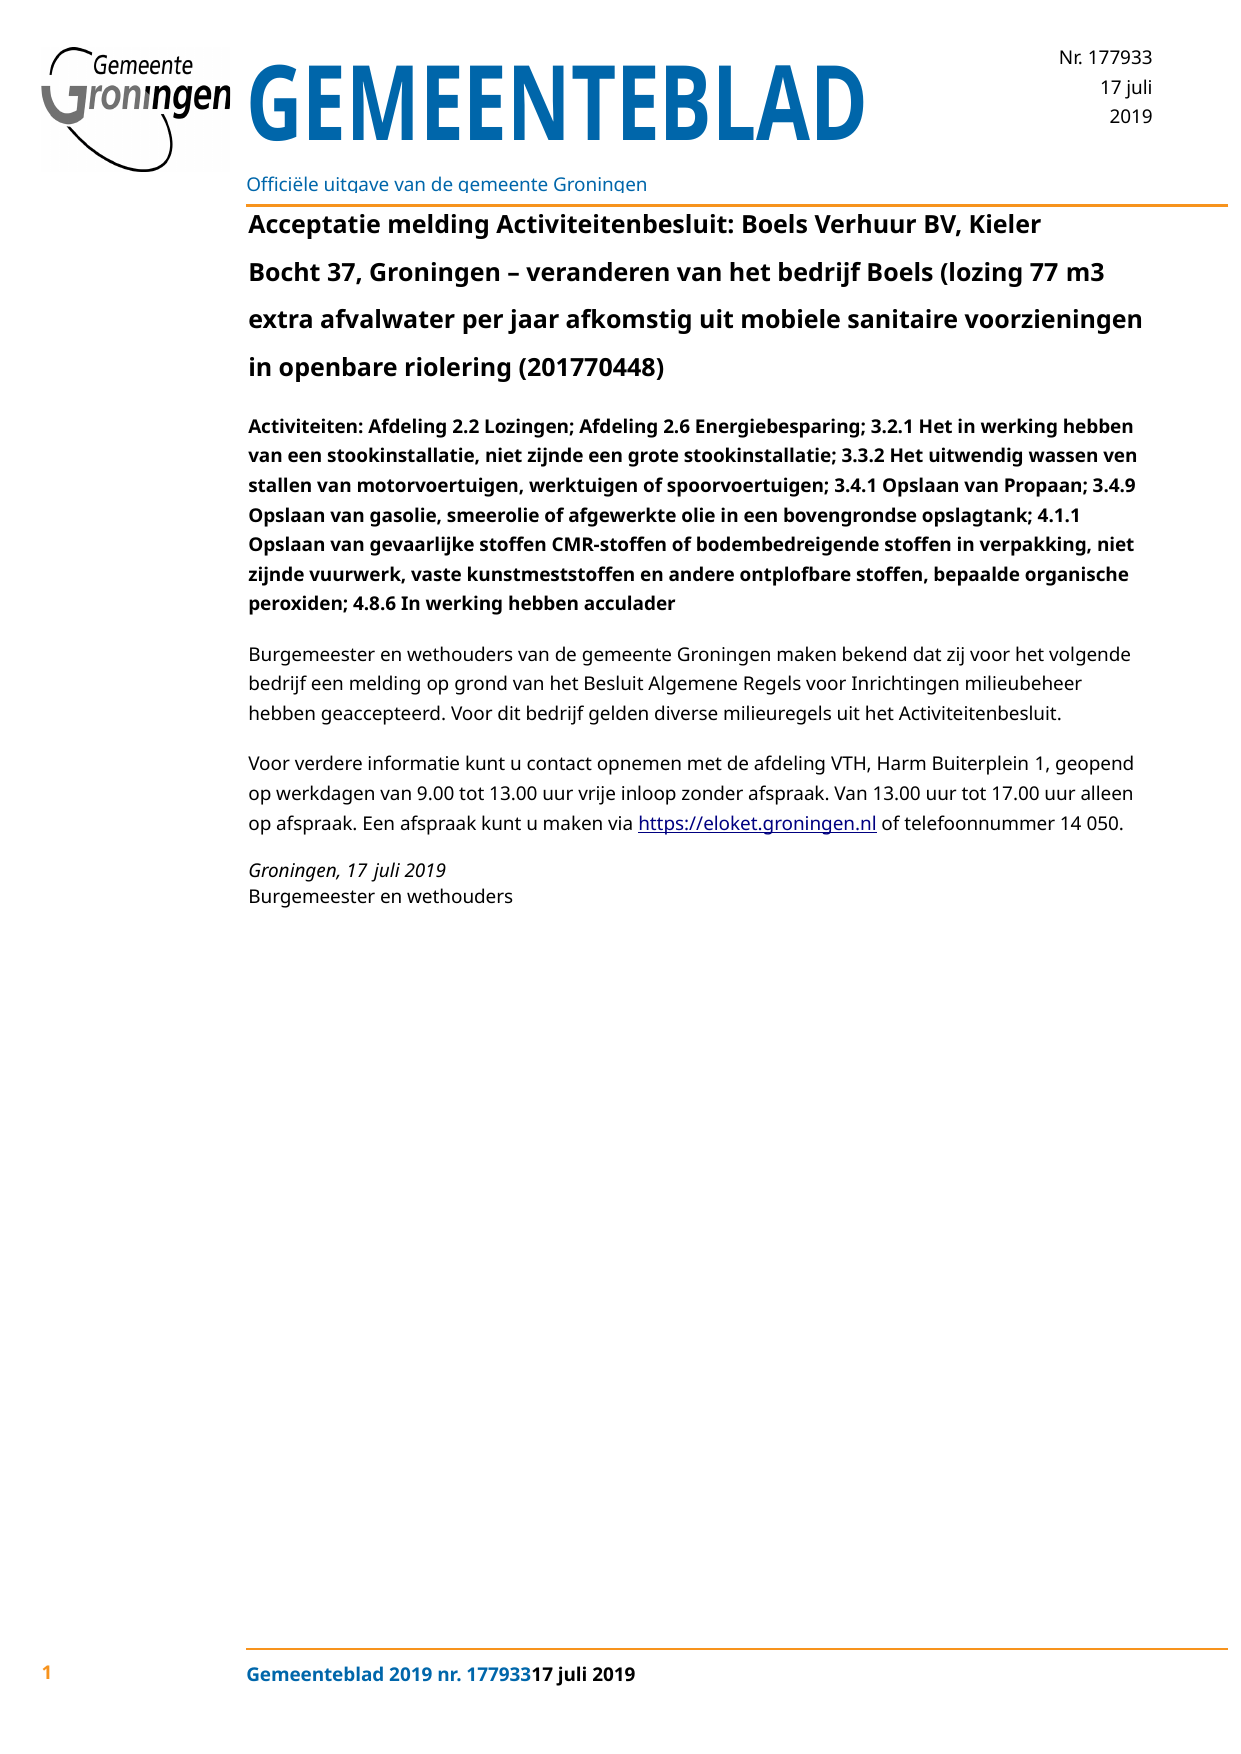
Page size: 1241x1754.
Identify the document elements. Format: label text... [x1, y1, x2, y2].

text Voor verdere informatie kunt u contact opnemen met de afdeling VTH, Harm Buiterplein 1, geopend op werkdagen van 9.00 tot 13.00 uur vrije inloop zonder afspraak. Van 13.00 uur tot 17.00 uur alleen op afspraak. Een afspraak kunt u maken via https://eloket.groningen.nl of telefoonnummer 14 050. [248, 751, 1152, 836]
text Acceptatie melding Activiteitenbesluit: Boels Verhuur BV, Kieler Bocht 37, Groningen – veranderen van het bedrijf Boels (lozing 77 m3 extra afvalwater per jaar afkomstig uit mobiele sanitaire voorzieningen in openbare riolering (201770448) [248, 207, 1152, 384]
text Burgemeester en wethouders van de gemeente Groningen maken bekend dat zij voor het volgende bedrijf een melding op grond van het Besluit Algemene Regels voor Inrichtingen milieubeheer hebben geaccepteerd. Voor dit bedrijf gelden diverse milieuregels uit het Activiteitenbesluit. [248, 641, 1152, 726]
picture [41, 47, 231, 172]
text Activiteiten: Afdeling 2.2 Lozingen; Afdeling 2.6 Energiebesparing; 3.2.1 Het in werking hebben van een stookinstallatie, niet zijnde een grote stookinstallatie; 3.3.2 Het uitwendig wassen ven stallen van motorvoertuigen, werktuigen of spoorvoertuigen; 3.4.1 Opslaan van Propaan; 3.4.9 Opslaan van gasolie, smeerolie of afgewerkte olie in een bovengrondse opslagtank; 4.1.1 Opslaan van gevaarlijke stoffen CMR-stoffen of bodembedreigende stoffen in verpakking, niet zijnde vuurwerk, vaste kunstmeststoffen en andere ontplofbare stoffen, bepaalde organische peroxiden; 4.8.6 In werking hebben acculader [248, 413, 1152, 616]
text Groningen, 17 juli 2019 [248, 858, 1152, 883]
text Burgemeester en wethouders [248, 883, 1152, 909]
